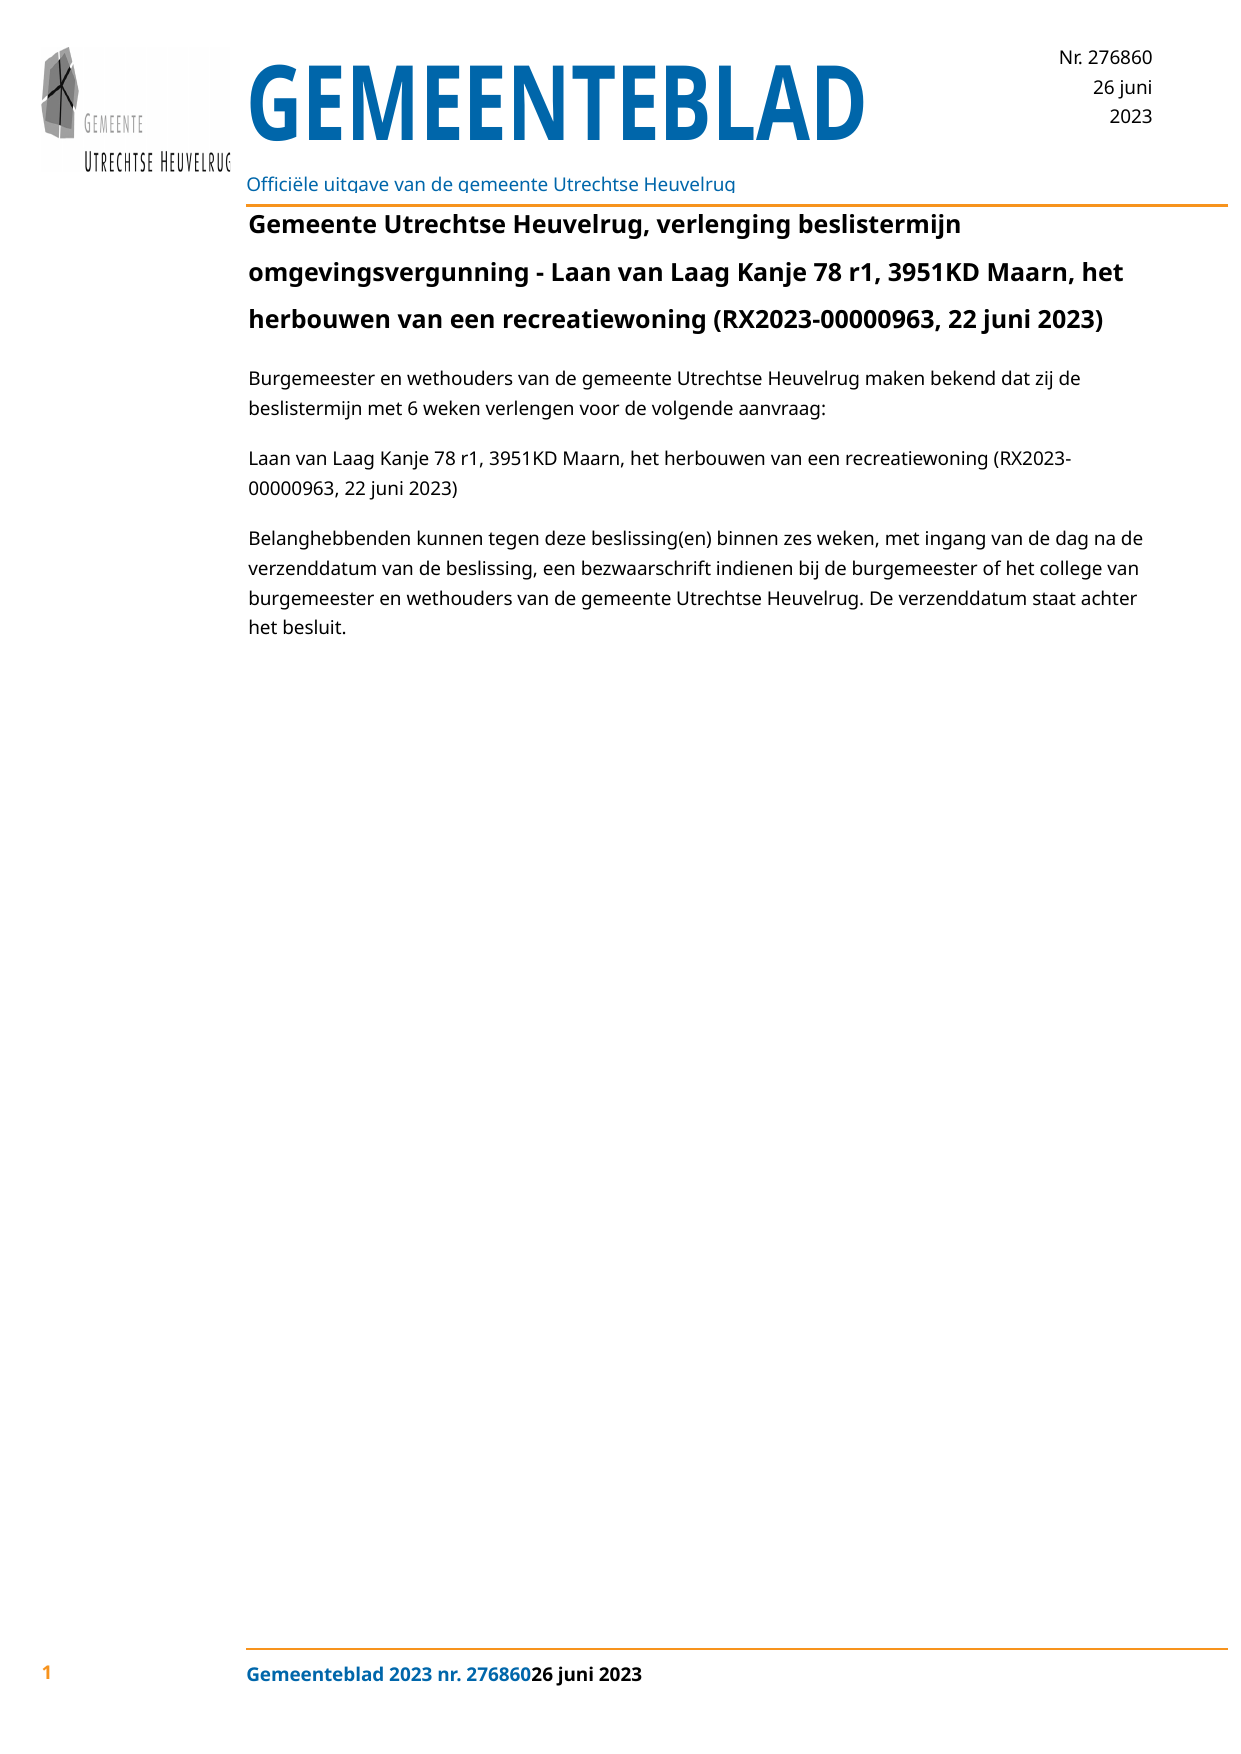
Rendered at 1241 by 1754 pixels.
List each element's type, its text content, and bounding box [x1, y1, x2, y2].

text Burgemeester en wethouders van de gemeente Utrechtse Heuvelrug maken bekend dat zij de beslistermijn met 6 weken verlengen voor de volgende aanvraag: [248, 366, 1152, 421]
text Belanghebbenden kunnen tegen deze beslissing(en) binnen zes weken, met ingang van de dag na de verzenddatum van de beslissing, een bezwaarschrift indienen bij de burgemeester of het college van burgemeester en wethouders van de gemeente Utrechtse Heuvelrug. De verzenddatum staat achter het besluit. [248, 526, 1152, 640]
picture [41, 47, 231, 172]
text Gemeente Utrechtse Heuvelrug, verlenging beslistermijn omgevingsvergunning - Laan van Laag Kanje 78 r1, 3951KD Maarn, het herbouwen van een recreatiewoning (RX2023-00000963, 22 juni 2023) [248, 207, 1152, 336]
text Laan van Laag Kanje 78 r1, 3951KD Maarn, het herbouwen van een recreatiewoning (RX2023-00000963, 22 juni 2023) [248, 446, 1152, 501]
